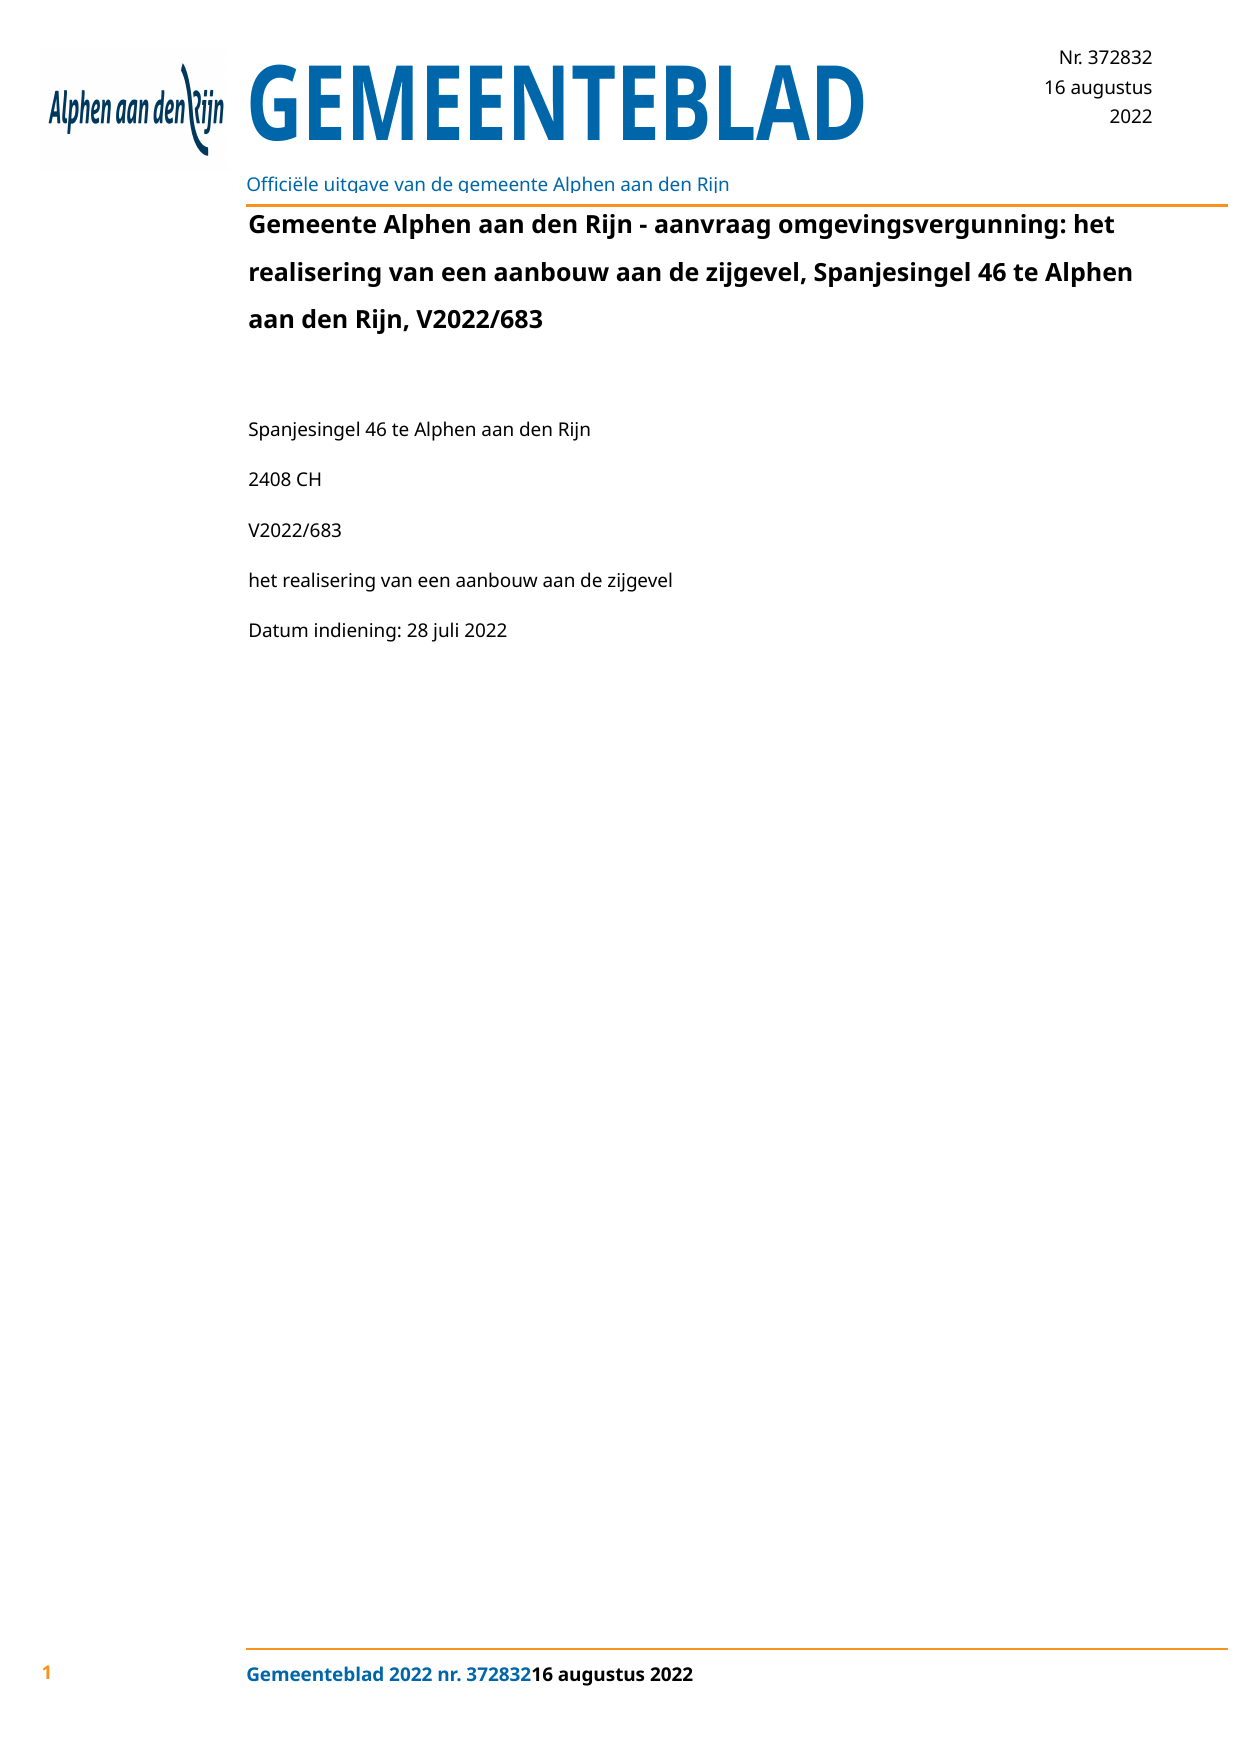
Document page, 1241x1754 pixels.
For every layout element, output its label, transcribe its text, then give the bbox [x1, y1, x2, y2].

text het realisering van een aanbouw aan de zijgevel [248, 567, 1152, 593]
text 2408 CH [248, 466, 1152, 492]
text Datum indiening: 28 juli 2022 [248, 618, 1152, 643]
text Gemeente Alphen aan den Rijn - aanvraag omgevingsvergunning: het realisering van een aanbouw aan de zijgevel, Spanjesingel 46 te Alphen aan den Rijn, V2022/683 [248, 207, 1152, 336]
text V2022/683 [248, 517, 1152, 542]
picture [41, 47, 231, 172]
text Spanjesingel 46 te Alphen aan den Rijn [248, 416, 1152, 442]
